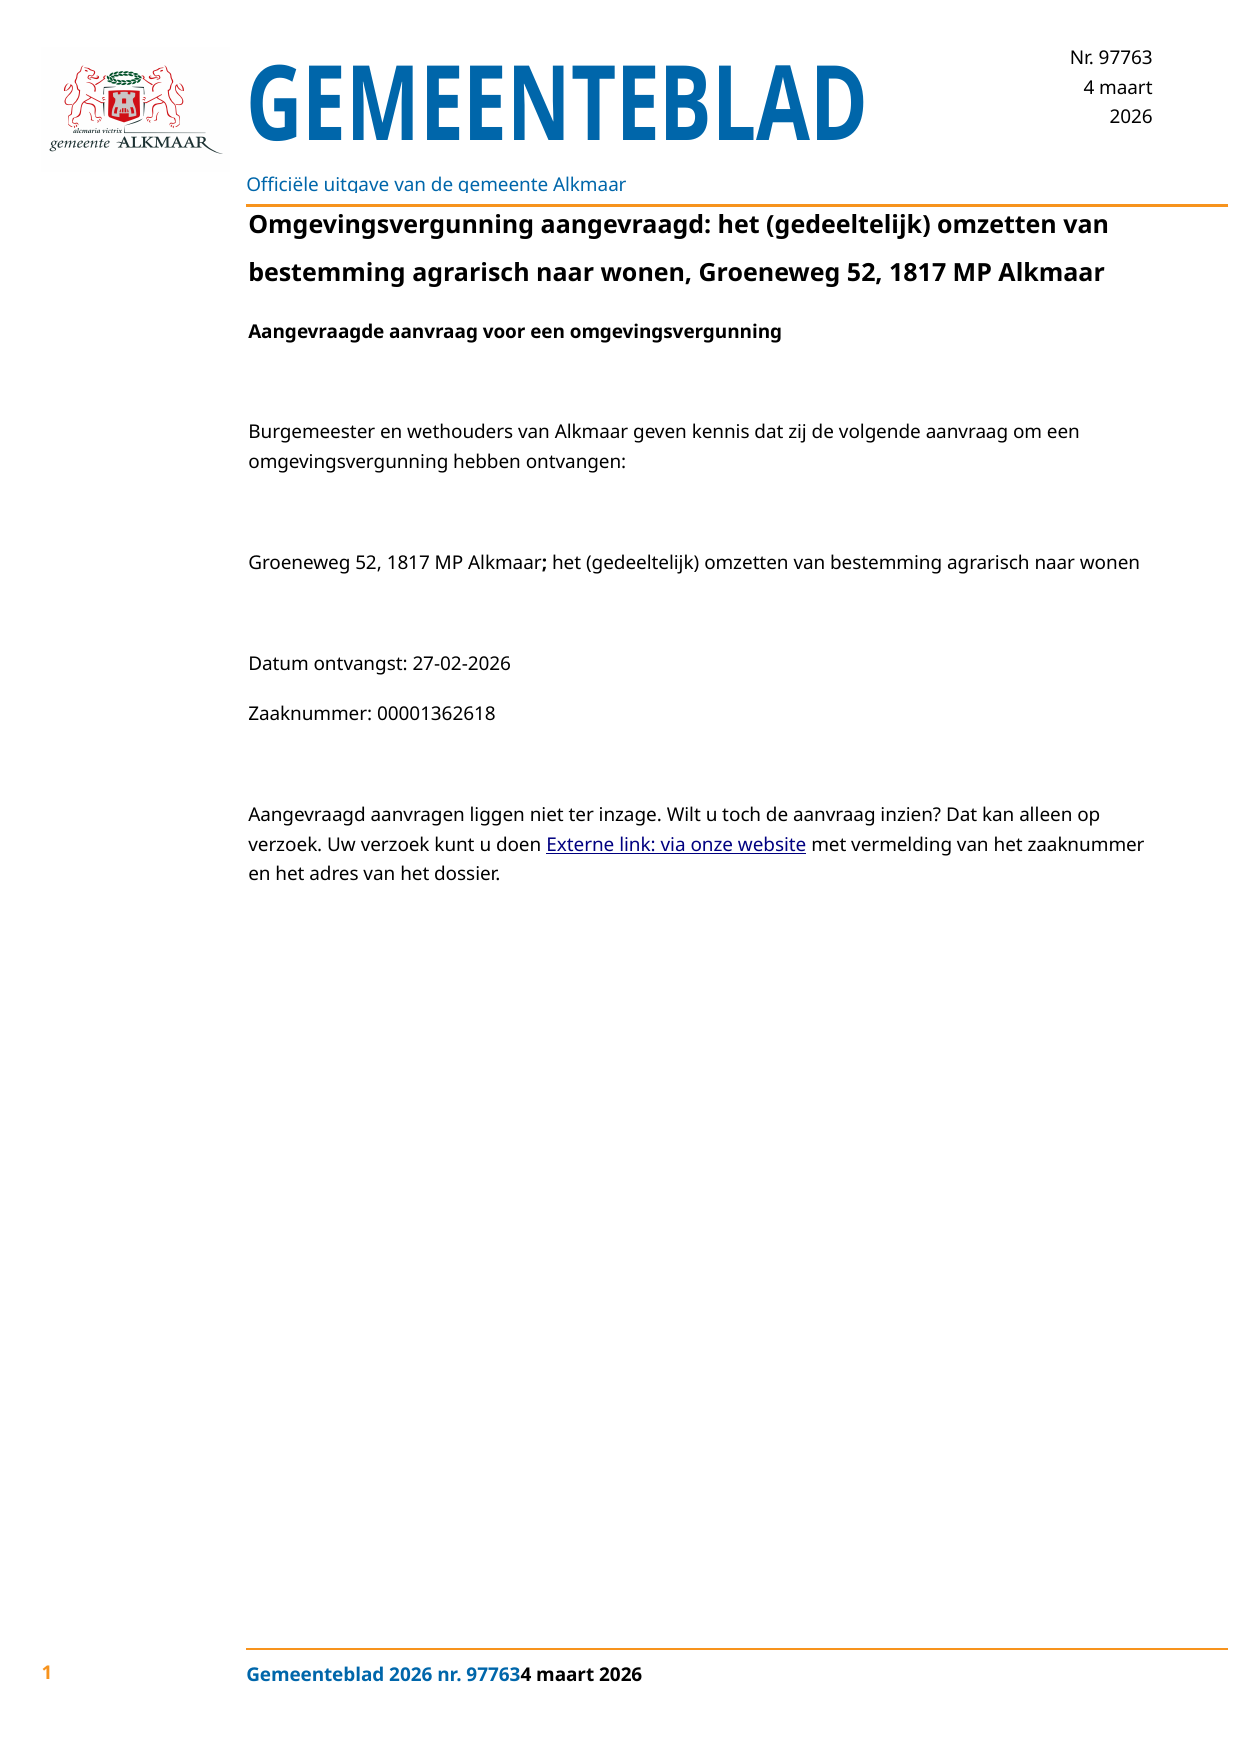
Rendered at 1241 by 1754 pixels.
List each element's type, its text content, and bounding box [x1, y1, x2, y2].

text Aangevraagd aanvragen liggen niet ter inzage. Wilt u toch de aanvraag inzien? Dat kan alleen op verzoek. Uw verzoek kunt u doen Externe link: via onze website met vermelding van het zaaknummer en het adres van het dossier. [248, 801, 1152, 886]
picture [41, 47, 231, 172]
text Groeneweg 52, 1817 MP Alkmaar; het (gedeeltelijk) omzetten van bestemming agrarisch naar wonen [248, 549, 1152, 575]
text Zaaknummer: 00001362618 [248, 700, 1152, 726]
text Aangevraagde aanvraag voor een omgevingsvergunning [248, 318, 1152, 344]
text Datum ontvangst: 27-02-2026 [248, 650, 1152, 676]
text Omgevingsvergunning aangevraagd: het (gedeeltelijk) omzetten van bestemming agrarisch naar wonen, Groeneweg 52, 1817 MP Alkmaar [248, 207, 1152, 288]
text Burgemeester en wethouders van Alkmaar geven kennis dat zij de volgende aanvraag om een omgevingsvergunning hebben ontvangen: [248, 419, 1152, 474]
